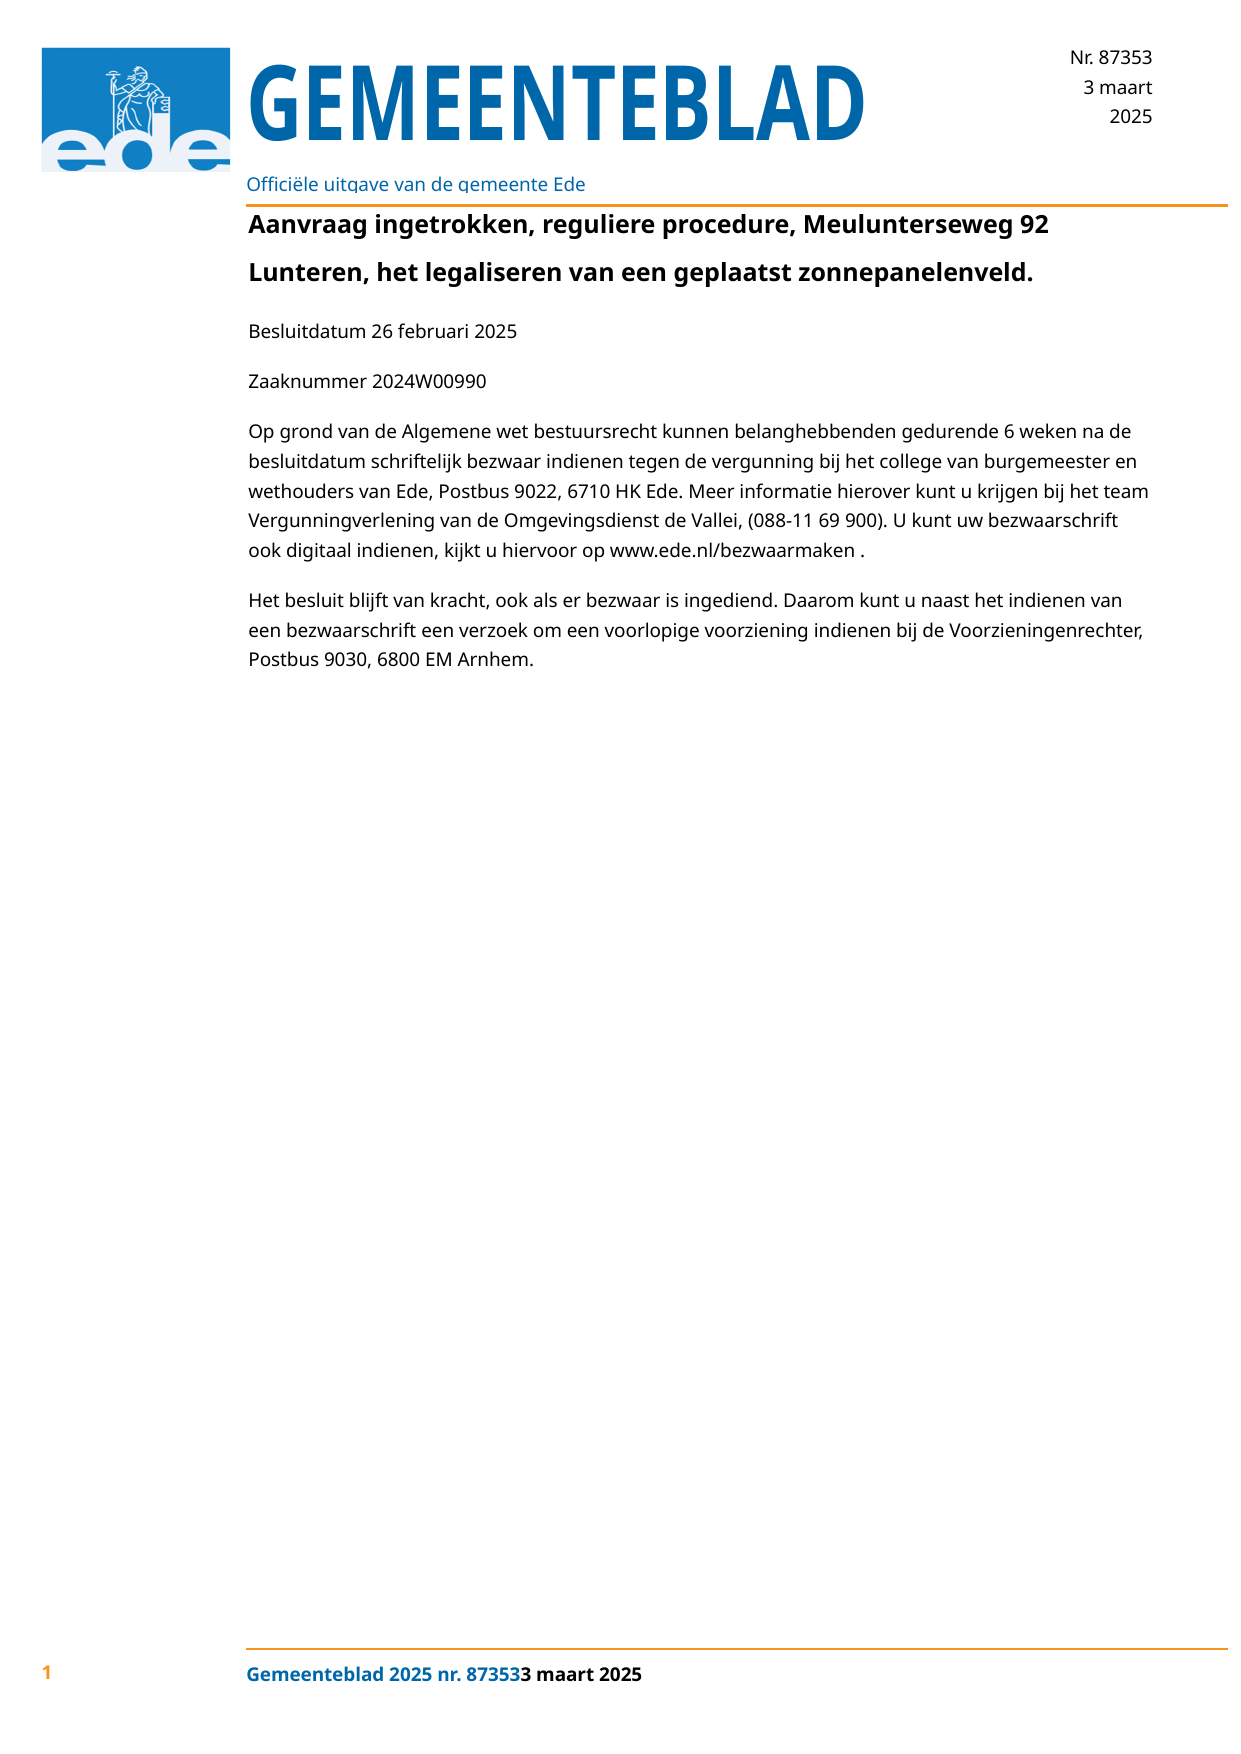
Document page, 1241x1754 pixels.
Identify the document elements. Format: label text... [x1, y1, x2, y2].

text Het besluit blijft van kracht, ook als er bezwaar is ingediend. Daarom kunt u naast het indienen van een bezwaarschrift een verzoek om een voorlopige voorziening indienen bij de Voorzieningenrechter, Postbus 9030, 6800 EM Arnhem. [248, 587, 1152, 672]
text Zaaknummer 2024W00990 [248, 368, 1152, 394]
text Besluitdatum 26 februari 2025 [248, 318, 1152, 344]
text Op grond van de Algemene wet bestuursrecht kunnen belanghebbenden gedurende 6 weken na de besluitdatum schriftelijk bezwaar indienen tegen de vergunning bij het college van burgemeester en wethouders van Ede, Postbus 9022, 6710 HK Ede. Meer informatie hierover kunt u krijgen bij het team Vergunningverlening van de Omgevingsdienst de Vallei, (088-11 69 900). U kunt uw bezwaarschrift ook digitaal indienen, kijkt u hiervoor op www.ede.nl/bezwaarmaken . [248, 419, 1152, 563]
picture [41, 47, 231, 172]
text Aanvraag ingetrokken, reguliere procedure, Meulunterseweg 92 Lunteren, het legaliseren van een geplaatst zonnepanelenveld. [248, 207, 1152, 288]
